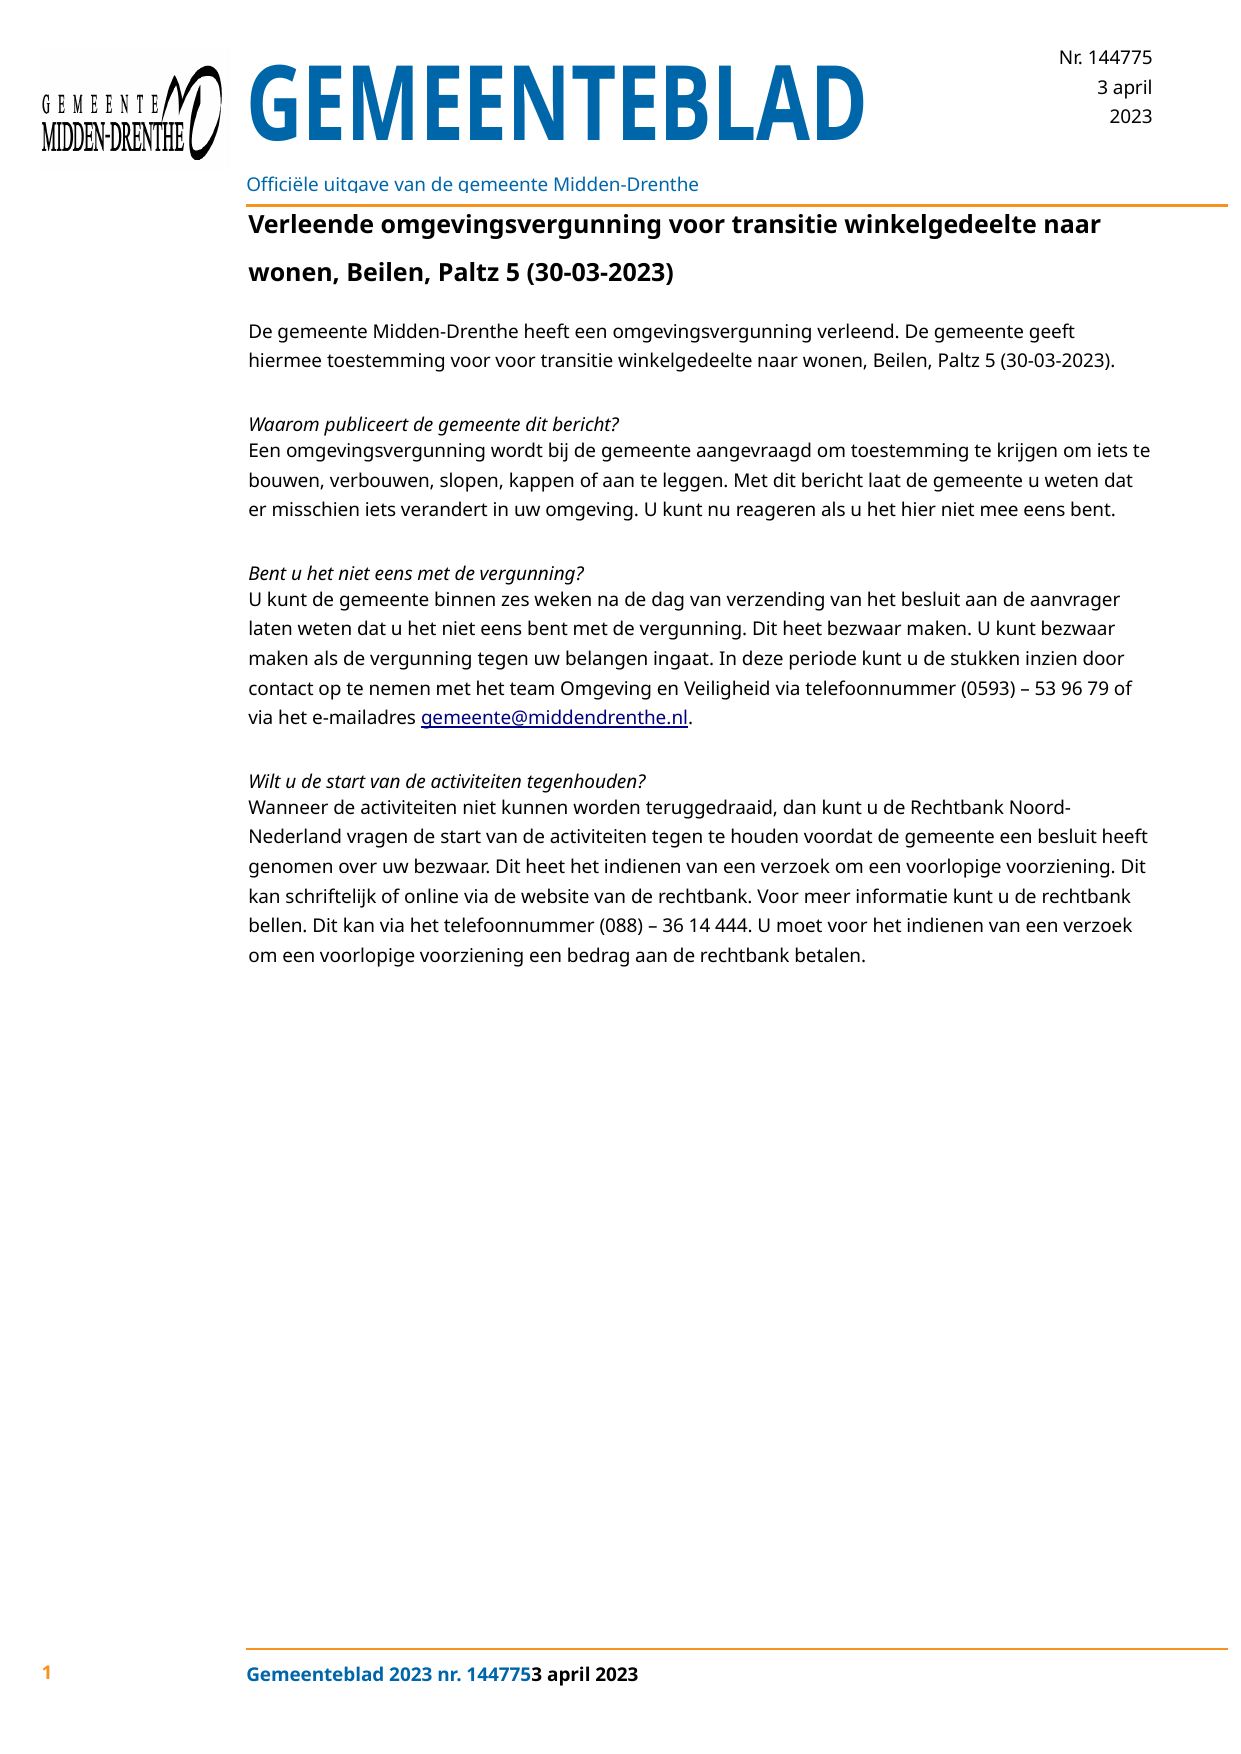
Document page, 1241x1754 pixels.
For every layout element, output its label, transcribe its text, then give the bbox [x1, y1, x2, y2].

text Bent u het niet eens met de vergunning? [248, 560, 1152, 586]
text Een omgevingsvergunning wordt bij de gemeente aangevraagd om toestemming te krijgen om iets te bouwen, verbouwen, slopen, kappen of aan te leggen. Met dit bericht laat de gemeente u weten dat er misschien iets verandert in uw omgeving. U kunt nu reageren als u het hier niet mee eens bent. [248, 437, 1152, 522]
text De gemeente Midden-Drenthe heeft een omgevingsvergunning verleend. De gemeente geeft hiermee toestemming voor voor transitie winkelgedeelte naar wonen, Beilen, Paltz 5 (30-03-2023). [248, 318, 1152, 373]
text Waarom publiceert de gemeente dit bericht? [248, 411, 1152, 437]
text Verleende omgevingsvergunning voor transitie winkelgedeelte naar wonen, Beilen, Paltz 5 (30-03-2023) [248, 207, 1152, 288]
picture [41, 47, 231, 172]
text Wanneer de activiteiten niet kunnen worden teruggedraaid, dan kunt u de Rechtbank Noord-Nederland vragen de start van de activiteiten tegen te houden voordat de gemeente een besluit heeft genomen over uw bezwaar. Dit heet het indienen van een verzoek om een voorlopige voorziening. Dit kan schriftelijk of online via de website van de rechtbank. Voor meer informatie kunt u de rechtbank bellen. Dit kan via het telefoonnummer (088) – 36 14 444. U moet voor het indienen van een verzoek om een voorlopige voorziening een bedrag aan de rechtbank betalen. [248, 794, 1152, 968]
text Wilt u de start van de activiteiten tegenhouden? [248, 768, 1152, 794]
text U kunt de gemeente binnen zes weken na de dag van verzending van het besluit aan de aanvrager laten weten dat u het niet eens bent met de vergunning. Dit heet bezwaar maken. U kunt bezwaar maken als de vergunning tegen uw belangen ingaat. In deze periode kunt u de stukken inzien door contact op te nemen met het team Omgeving en Veiligheid via telefoonnummer (0593) – 53 96 79 of via het e-mailadres gemeente@middendrenthe.nl. [248, 586, 1152, 730]
